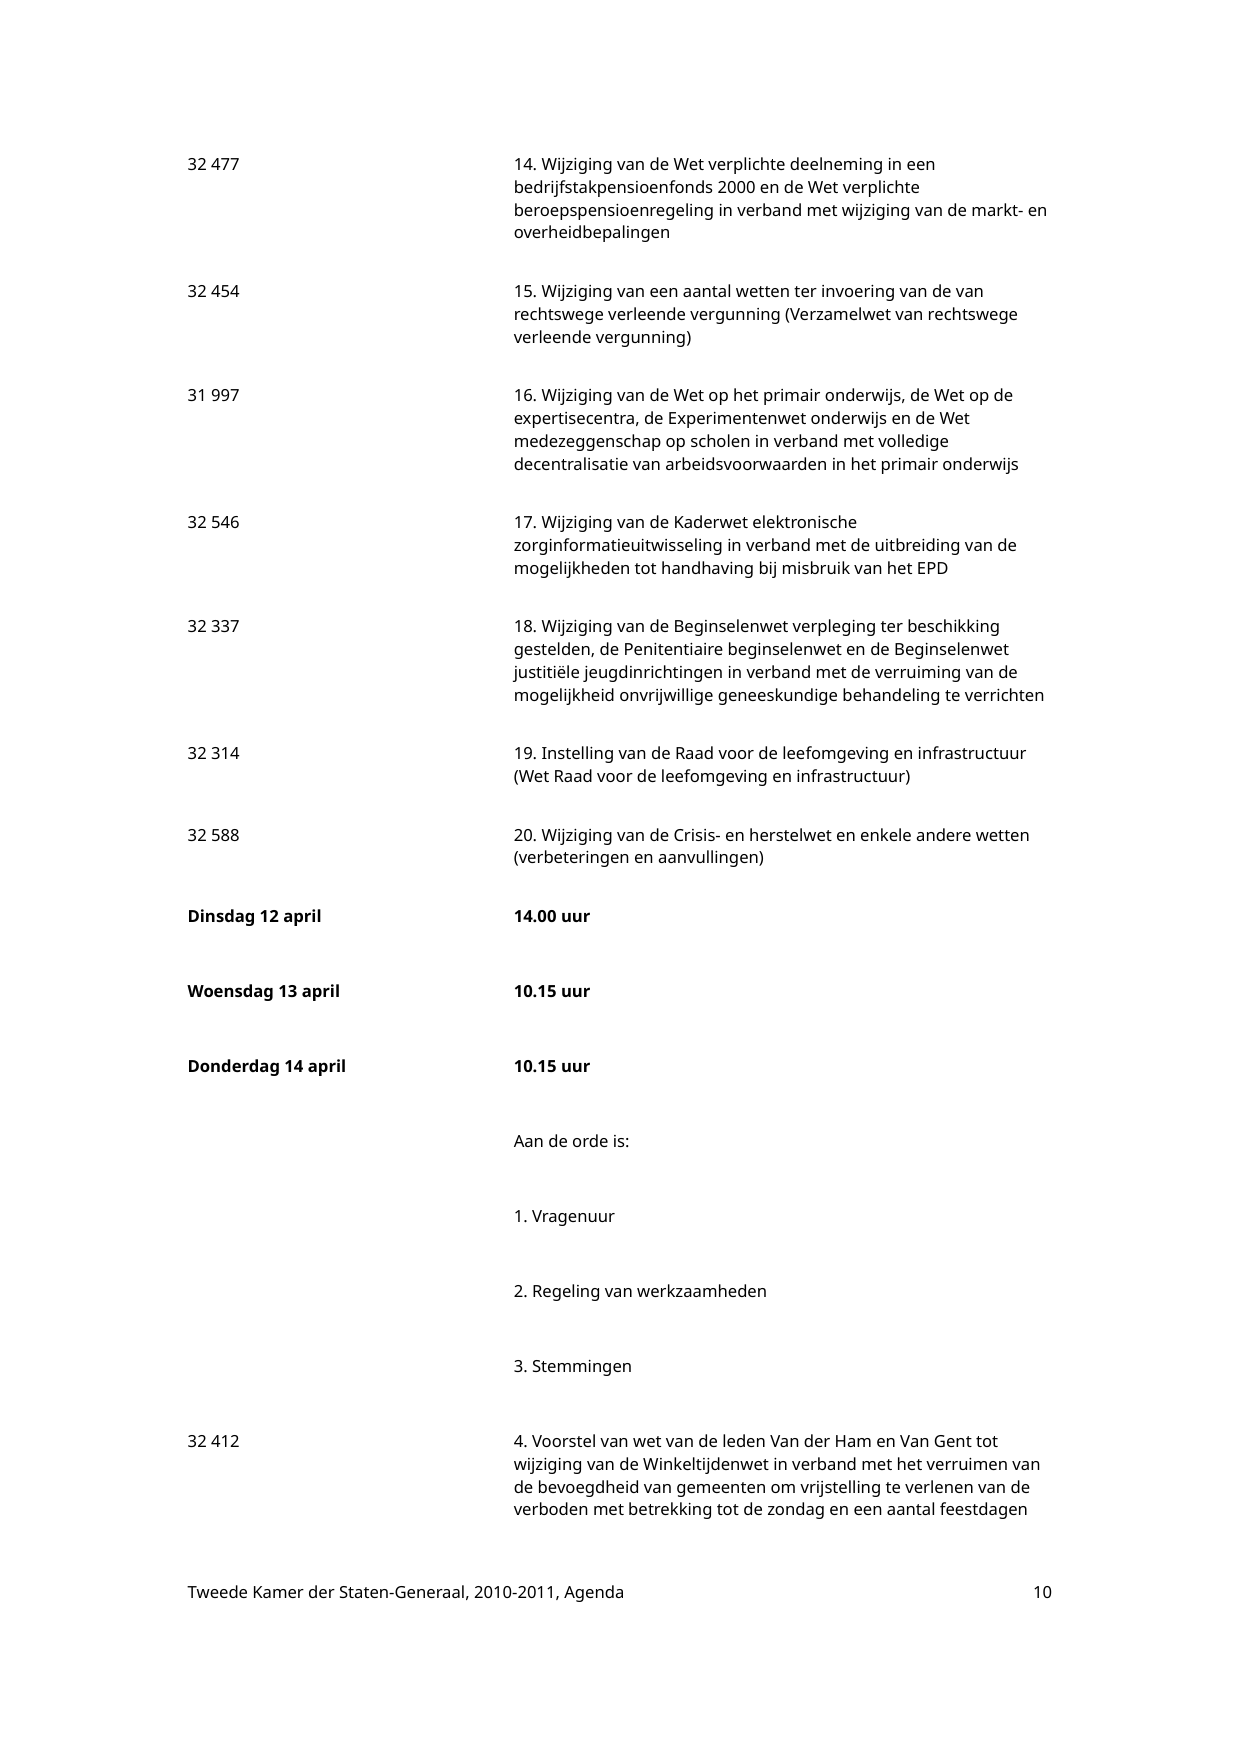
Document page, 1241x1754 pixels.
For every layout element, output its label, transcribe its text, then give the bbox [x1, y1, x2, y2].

table_cell 18. Wijziging van de Beginselenwet verpleging ter beschikking gestelden, de Penitentiaire beginselenwet en de Beginselenwet justitiële jeugdinrichtingen in verband met de verruiming van de mogelijkheid onvrijwillige geneeskundige behandeling te verrichten [510, 612, 1053, 739]
table_cell [188, 1277, 490, 1352]
table_cell 32 454 [188, 277, 490, 381]
table_cell 32 412 [188, 1427, 490, 1524]
table_cell 2. Regeling van werkzaamheden [510, 1277, 1053, 1352]
table_cell 14. Wijziging van de Wet verplichte deelneming in een bedrijfstakpensioenfonds 2000 en de Wet verplichte beroepspensioenregeling in verband met wijziging van de markt- en overheidbepalingen [510, 150, 1053, 277]
table_cell [188, 1127, 490, 1202]
table_cell [490, 1427, 510, 1524]
table_cell 19. Instelling van de Raad voor de leefomgeving en infrastructuur (Wet Raad voor de leefomgeving en infrastructuur) [510, 739, 1053, 820]
table_cell [188, 1202, 490, 1277]
table_header Dinsdag 12 april [188, 902, 490, 977]
table_cell 17. Wijziging van de Kaderwet elektronische zorginformatieuitwisseling in verband met de uitbreiding van de mogelijkheden tot handhaving bij misbruik van het EPD [510, 508, 1053, 612]
table_cell 16. Wijziging van de Wet op het primair onderwijs, de Wet op de expertisecentra, de Experimentenwet onderwijs en de Wet medezeggenschap op scholen in verband met volledige decentralisatie van arbeidsvoorwaarden in het primair onderwijs [510, 381, 1053, 508]
table_cell Aan de orde is: [510, 1127, 1053, 1202]
table_cell [490, 150, 510, 277]
table_cell [490, 1052, 510, 1127]
table_cell 32 588 [188, 820, 490, 902]
table_cell [490, 1127, 510, 1202]
table_cell [490, 739, 510, 820]
table_header [490, 902, 510, 977]
table_cell 10.15 uur [510, 1052, 1053, 1127]
table_cell 32 477 [188, 150, 490, 277]
table_cell Donderdag 14 april [188, 1052, 490, 1127]
table_cell [188, 1352, 490, 1427]
table_cell 10.15 uur [510, 977, 1053, 1052]
table_cell 32 314 [188, 739, 490, 820]
table_cell [490, 1277, 510, 1352]
table_cell [490, 612, 510, 739]
table_cell 32 337 [188, 612, 490, 739]
table_cell [490, 381, 510, 508]
table_cell 15. Wijziging van een aantal wetten ter invoering van de van rechtswege verleende vergunning (Verzamelwet van rechtswege verleende vergunning) [510, 277, 1053, 381]
table_cell 32 546 [188, 508, 490, 612]
table_cell 3. Stemmingen [510, 1352, 1053, 1427]
table_cell [490, 820, 510, 902]
table_cell 31 997 [188, 381, 490, 508]
table_cell [490, 508, 510, 612]
table_cell 1. Vragenuur [510, 1202, 1053, 1277]
table_header 14.00 uur [510, 902, 1053, 977]
table_cell [490, 277, 510, 381]
table_cell [490, 1202, 510, 1277]
table_cell 20. Wijziging van de Crisis- en herstelwet en enkele andere wetten (verbeteringen en aanvullingen) [510, 820, 1053, 902]
table_cell Woensdag 13 april [188, 977, 490, 1052]
table_cell [490, 977, 510, 1052]
table_cell [490, 1352, 510, 1427]
table_cell 4. Voorstel van wet van de leden Van der Ham en Van Gent tot wijziging van de Winkeltijdenwet in verband met het verruimen van de bevoegdheid van gemeenten om vrijstelling te verlenen van de verboden met betrekking tot de zondag en een aantal feestdagen [510, 1427, 1053, 1524]
